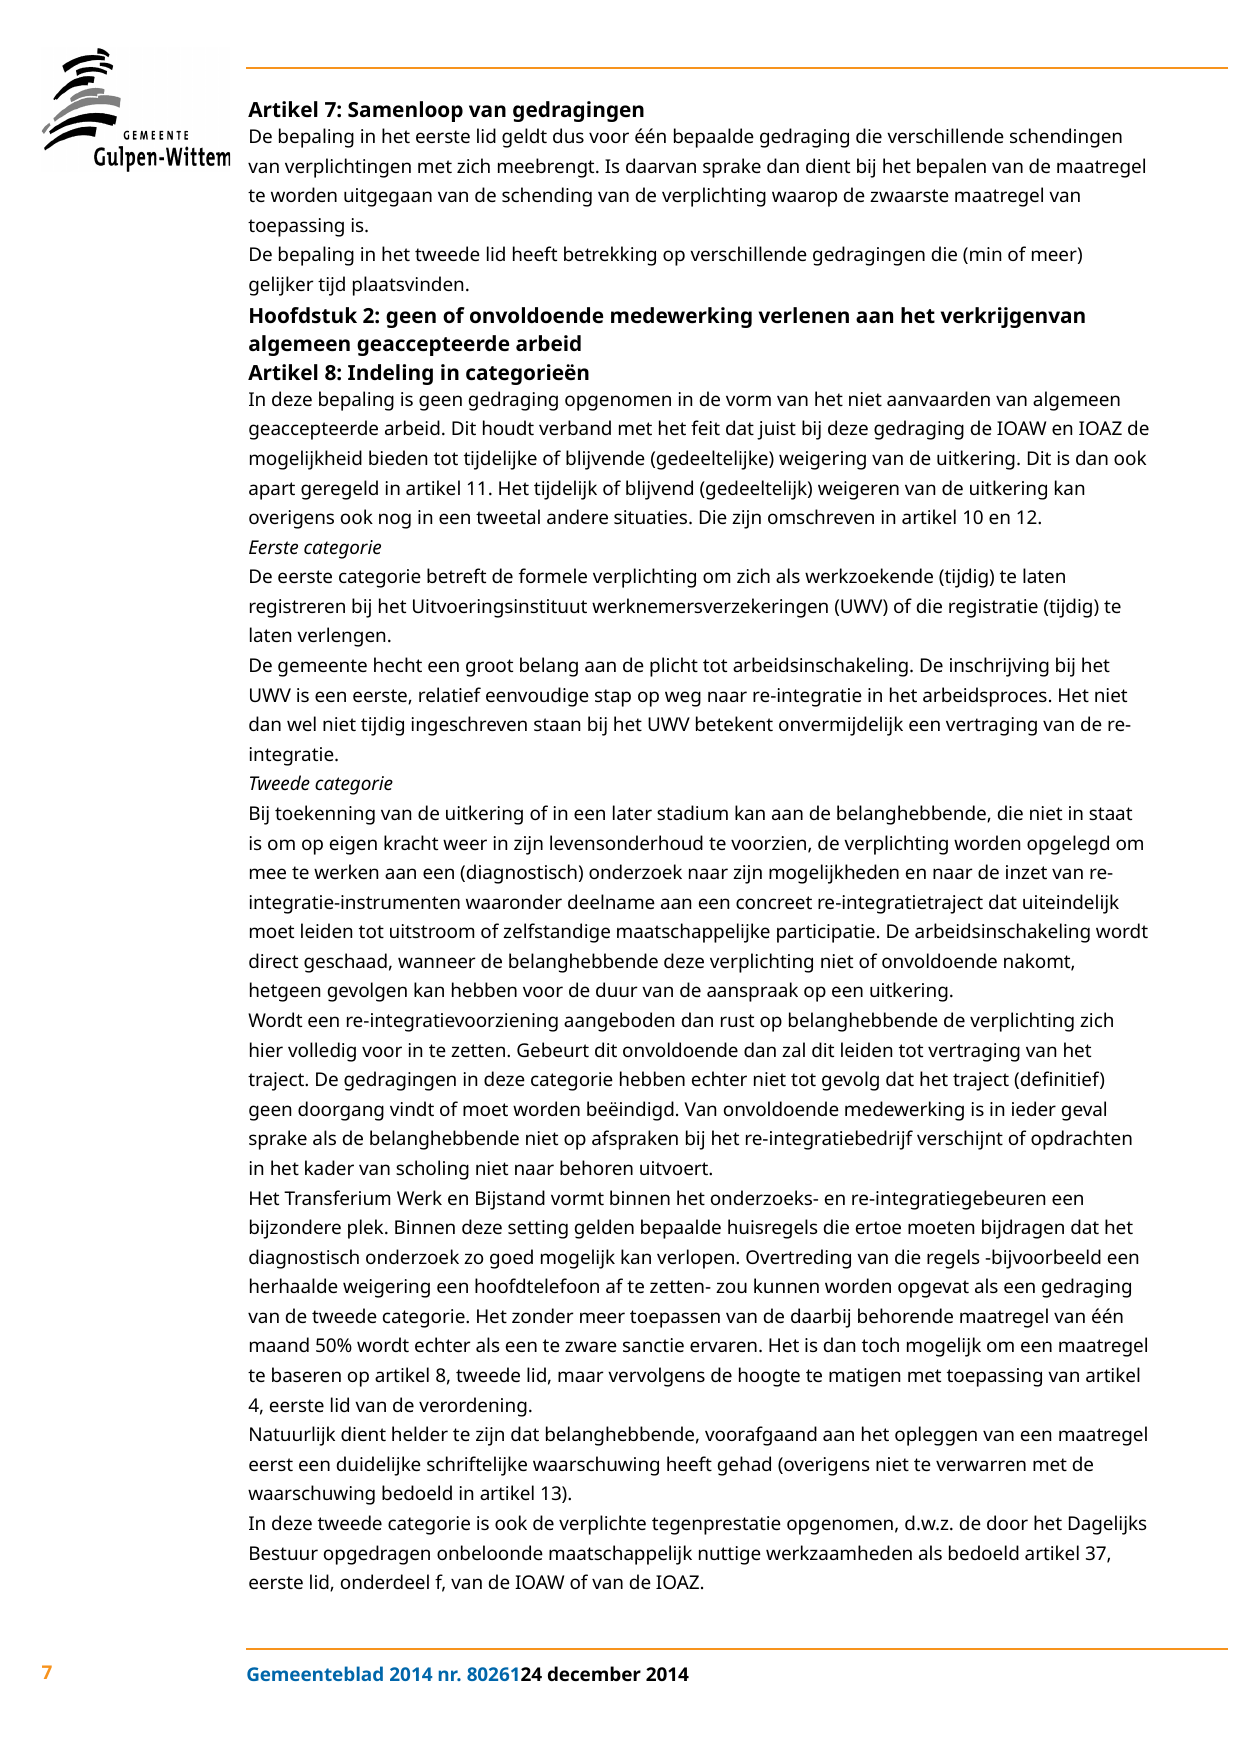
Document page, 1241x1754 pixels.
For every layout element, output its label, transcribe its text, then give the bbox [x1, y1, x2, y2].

text In deze tweede categorie is ook de verplichte tegenprestatie opgenomen, d.w.z. de door het Dagelijks Bestuur opgedragen onbeloonde maatschappelijk nuttige werkzaamheden als bedoeld artikel 37, eerste lid, onderdeel f, van de IOAW of van de IOAZ. [248, 1510, 1152, 1595]
text De bepaling in het tweede lid heeft betrekking op verschillende gedragingen die (min of meer) gelijker tijd plaatsvinden. [248, 242, 1152, 297]
text Natuurlijk dient helder te zijn dat belanghebbende, voorafgaand aan het opleggen van een maatregel eerst een duidelijke schriftelijke waarschuwing heeft gehad (overigens niet te verwarren met de waarschuwing bedoeld in artikel 13). [248, 1421, 1152, 1506]
picture [41, 47, 231, 172]
text In deze bepaling is geen gedraging opgenomen in de vorm van het niet aanvaarden van algemeen geaccepteerde arbeid. Dit houdt verband met het feit dat juist bij deze gedraging de IOAW en IOAZ de mogelijkheid bieden tot tijdelijke of blijvende (gedeeltelijke) weigering van de uitkering. Dit is dan ook apart geregeld in artikel 11. Het tijdelijk of blijvend (gedeeltelijk) weigeren van de uitkering kan overigens ook nog in een tweetal andere situaties. Die zijn omschreven in artikel 10 en 12. [248, 386, 1152, 530]
text Hoofdstuk 2: geen of onvoldoende medewerking verlenen aan het verkrijgenvan algemeen geaccepteerde arbeid [248, 301, 1152, 358]
text De gemeente hecht een groot belang aan de plicht tot arbeidsinschakeling. De inschrijving bij het UWV is een eerste, relatief eenvoudige stap op weg naar re-integratie in het arbeidsproces. Het niet dan wel niet tijdig ingeschreven staan bij het UWV betekent onvermijdelijk een vertraging van de re-integratie. [248, 652, 1152, 767]
text Wordt een re-integratievoorziening aangeboden dan rust op belanghebbende de verplichting zich hier volledig voor in te zetten. Gebeurt dit onvoldoende dan zal dit leiden tot vertraging van het traject. De gedragingen in deze categorie hebben echter niet tot gevolg dat het traject (definitief) geen doorgang vindt of moet worden beëindigd. Van onvoldoende medewerking is in ieder geval sprake als de belanghebbende niet op afspraken bij het re-integratiebedrijf verschijnt of opdrachten in het kader van scholing niet naar behoren uitvoert. [248, 1007, 1152, 1181]
text Eerste categorie [248, 534, 1152, 560]
text Bij toekenning van de uitkering of in een later stadium kan aan de belanghebbende, die niet in staat is om op eigen kracht weer in zijn levensonderhoud te voorzien, de verplichting worden opgelegd om mee te werken aan een (diagnostisch) onderzoek naar zijn mogelijkheden en naar de inzet van re-integratie-instrumenten waaronder deelname aan een concreet re-integratietraject dat uiteindelijk moet leiden tot uitstroom of zelfstandige maatschappelijke participatie. De arbeidsinschakeling wordt direct geschaad, wanneer de belanghebbende deze verplichting niet of onvoldoende nakomt, hetgeen gevolgen kan hebben voor de duur van de aanspraak op een uitkering. [248, 800, 1152, 1003]
text De eerste categorie betreft de formele verplichting om zich als werkzoekende (tijdig) te laten registreren bij het Uitvoeringsinstituut werknemersverzekeringen (UWV) of die registratie (tijdig) te laten verlengen. [248, 563, 1152, 648]
text De bepaling in het eerste lid geldt dus voor één bepaalde gedraging die verschillende schendingen van verplichtingen met zich meebrengt. Is daarvan sprake dan dient bij het bepalen van de maatregel te worden uitgegaan van de schending van de verplichting waarop de zwaarste maatregel van toepassing is. [248, 123, 1152, 238]
text Artikel 8: Indeling in categorieën [248, 358, 1152, 386]
text Artikel 7: Samenloop van gedragingen [248, 95, 1152, 123]
text Tweede categorie [248, 771, 1152, 796]
text Het Transferium Werk en Bijstand vormt binnen het onderzoeks- en re-integratiegebeuren een bijzondere plek. Binnen deze setting gelden bepaalde huisregels die ertoe moeten bijdragen dat het diagnostisch onderzoek zo goed mogelijk kan verlopen. Overtreding van die regels -bijvoorbeeld een herhaalde weigering een hoofdtelefoon af te zetten- zou kunnen worden opgevat als een gedraging van de tweede categorie. Het zonder meer toepassen van de daarbij behorende maatregel van één maand 50% wordt echter als een te zware sanctie ervaren. Het is dan toch mogelijk om een maatregel te baseren op artikel 8, tweede lid, maar vervolgens de hoogte te matigen met toepassing van artikel 4, eerste lid van de verordening. [248, 1185, 1152, 1418]
